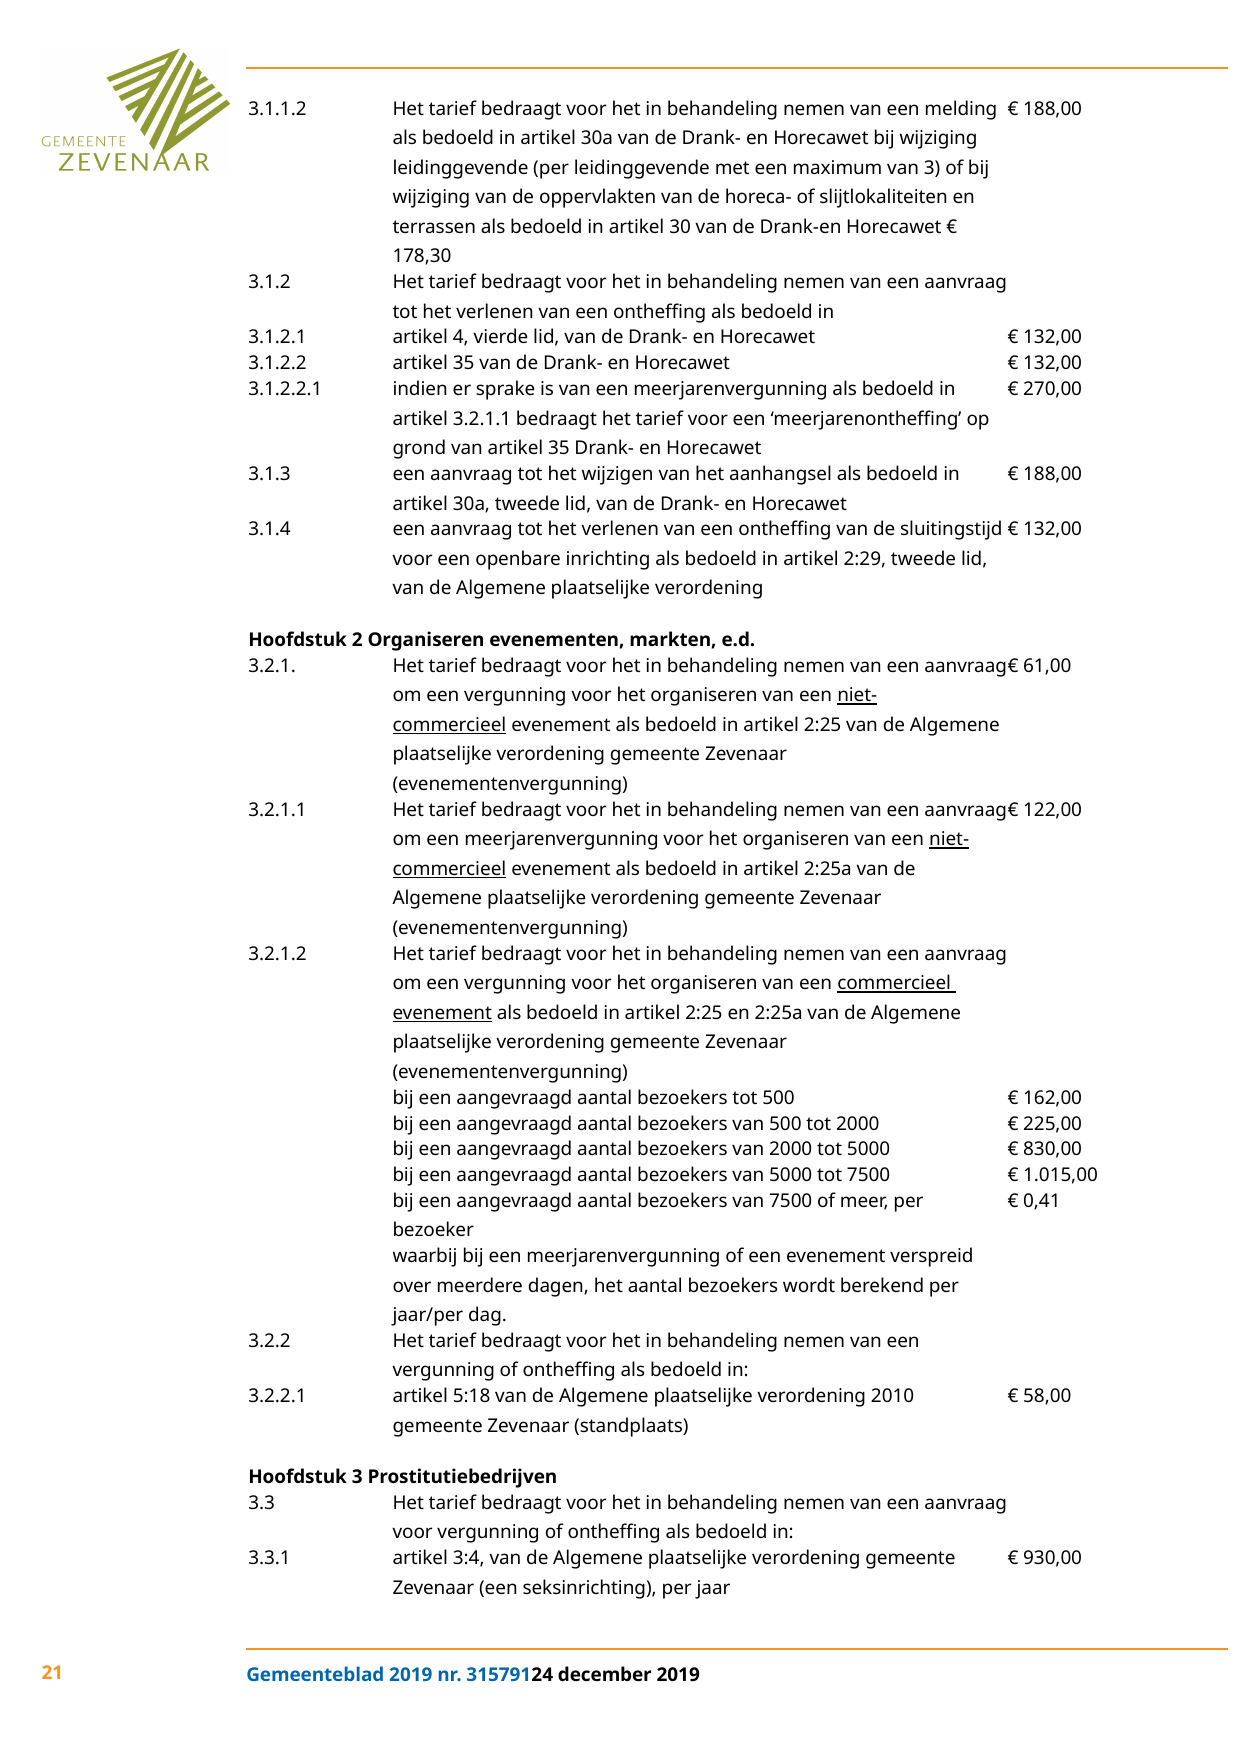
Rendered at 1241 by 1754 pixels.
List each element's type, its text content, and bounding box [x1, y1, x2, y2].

picture [41, 47, 231, 172]
table_cell een aanvraag tot het wijzigen van het aanhangsel als bedoeld in artikel 30a, tweede lid, van de Drank- en Horecawet [392, 460, 1007, 515]
table_cell [248, 1161, 392, 1187]
table_cell [248, 1438, 392, 1463]
table_cell bij een aangevraagd aantal bezoekers tot 500 [392, 1084, 1007, 1110]
table_cell artikel 3:4, van de Algemene plaatselijke verordening gemeente Zevenaar (een seksinrichting), per jaar [392, 1545, 1007, 1600]
table_cell 3.1.2.1 [248, 324, 392, 349]
table_cell € 188,00 [1007, 460, 1152, 515]
table_cell 3.3 [248, 1489, 392, 1544]
table_cell 3.2.1.1 [248, 796, 392, 940]
table_cell € 132,00 [1007, 324, 1152, 349]
table_cell 3.3.1 [248, 1545, 392, 1600]
table_cell [248, 600, 392, 626]
table_cell 3.2.1.2 [248, 940, 392, 1084]
table_cell [248, 1242, 392, 1327]
table_cell [1007, 269, 1152, 324]
table_cell [392, 600, 1007, 626]
table_cell [248, 1187, 392, 1242]
table_cell [1007, 1438, 1152, 1463]
table_cell 3.1.2.2.1 [248, 375, 392, 460]
table_cell [1007, 940, 1152, 1084]
table_cell 3.1.1.2 [248, 95, 392, 268]
table_cell € 162,00 [1007, 1084, 1152, 1110]
table_cell [1007, 600, 1152, 626]
table_cell 3.1.3 [248, 460, 392, 515]
table_cell bij een aangevraagd aantal bezoekers van 5000 tot 7500 [392, 1161, 1007, 1187]
table_cell Het tarief bedraagt voor het in behandeling nemen van een aanvraag om een vergunning voor het organiseren van een commercieel evenement als bedoeld in artikel 2:25 en 2:25a van de Algemene plaatselijke verordening gemeente Zevenaar (evenementenvergunning) [392, 940, 1007, 1084]
table_cell € 61,00 [1007, 652, 1152, 796]
table_cell € 132,00 [1007, 350, 1152, 375]
table_cell [248, 1110, 392, 1135]
table_cell 3.1.2 [248, 269, 392, 324]
table_cell [248, 1135, 392, 1161]
table_cell [1007, 1242, 1152, 1327]
table_cell bij een aangevraagd aantal bezoekers van 7500 of meer, per bezoeker [392, 1187, 1007, 1242]
table_cell € 0,41 [1007, 1187, 1152, 1242]
table_cell [1007, 1489, 1152, 1544]
table_cell [248, 1084, 392, 1110]
table_cell € 225,00 [1007, 1110, 1152, 1135]
table_cell 3.1.2.2 [248, 350, 392, 375]
table_cell Het tarief bedraagt voor het in behandeling nemen van een aanvraag om een vergunning voor het organiseren van een niet-commercieel evenement als bedoeld in artikel 2:25 van de Algemene plaatselijke verordening gemeente Zevenaar (evenementenvergunning) [392, 652, 1007, 796]
table_cell € 122,00 [1007, 796, 1152, 940]
table_cell 3.1.4 [248, 515, 392, 600]
table_cell Het tarief bedraagt voor het in behandeling nemen van een vergunning of ontheffing als bedoeld in: [392, 1327, 1007, 1382]
table_cell een aanvraag tot het verlenen van een ontheffing van de sluitingstijd voor een openbare inrichting als bedoeld in artikel 2:29, tweede lid, van de Algemene plaatselijke verordening [392, 515, 1007, 600]
table_cell indien er sprake is van een meerjarenvergunning als bedoeld in artikel 3.2.1.1 bedraagt het tarief voor een ‘meerjarenontheffing’ op grond van artikel 35 Drank- en Horecawet [392, 375, 1007, 460]
table_cell Het tarief bedraagt voor het in behandeling nemen van een aanvraag tot het verlenen van een ontheffing als bedoeld in [392, 269, 1007, 324]
table_cell artikel 35 van de Drank- en Horecawet [392, 350, 1007, 375]
table_cell Hoofdstuk 3 Prostitutiebedrijven [248, 1464, 1152, 1489]
table_cell bij een aangevraagd aantal bezoekers van 500 tot 2000 [392, 1110, 1007, 1135]
table_cell € 830,00 [1007, 1135, 1152, 1161]
table_cell artikel 4, vierde lid, van de Drank- en Horecawet [392, 324, 1007, 349]
table_cell € 930,00 [1007, 1545, 1152, 1600]
table_cell € 58,00 [1007, 1383, 1152, 1438]
table_cell Het tarief bedraagt voor het in behandeling nemen van een aanvraag om een meerjarenvergunning voor het organiseren van een niet-commercieel evenement als bedoeld in artikel 2:25a van de Algemene plaatselijke verordening gemeente Zevenaar (evenementenvergunning) [392, 796, 1007, 940]
table_cell 3.2.1. [248, 652, 392, 796]
table_cell € 188,00 [1007, 95, 1152, 268]
table_cell € 1.015,00 [1007, 1161, 1152, 1187]
table_cell waarbij bij een meerjarenvergunning of een evenement verspreid over meerdere dagen, het aantal bezoekers wordt berekend per jaar/per dag. [392, 1242, 1007, 1327]
table_cell artikel 5:18 van de Algemene plaatselijke verordening 2010 gemeente Zevenaar (standplaats) [392, 1383, 1007, 1438]
table_cell € 132,00 [1007, 515, 1152, 600]
table_cell [392, 1438, 1007, 1463]
table_cell bij een aangevraagd aantal bezoekers van 2000 tot 5000 [392, 1135, 1007, 1161]
table_cell € 270,00 [1007, 375, 1152, 460]
table_cell Hoofdstuk 2 Organiseren evenementen, markten, e.d. [248, 626, 1152, 652]
table_cell Het tarief bedraagt voor het in behandeling nemen van een aanvraag voor vergunning of ontheffing als bedoeld in: [392, 1489, 1007, 1544]
table_cell Het tarief bedraagt voor het in behandeling nemen van een melding als bedoeld in artikel 30a van de Drank- en Horecawet bij wijziging leidinggevende (per leidinggevende met een maximum van 3) of bij wijziging van de oppervlakten van de horeca- of slijtlokaliteiten en terrassen als bedoeld in artikel 30 van de Drank-en Horecawet € 178,30 [392, 95, 1007, 268]
table_cell [1007, 1327, 1152, 1382]
table_cell 3.2.2.1 [248, 1383, 392, 1438]
table_cell 3.2.2 [248, 1327, 392, 1382]
